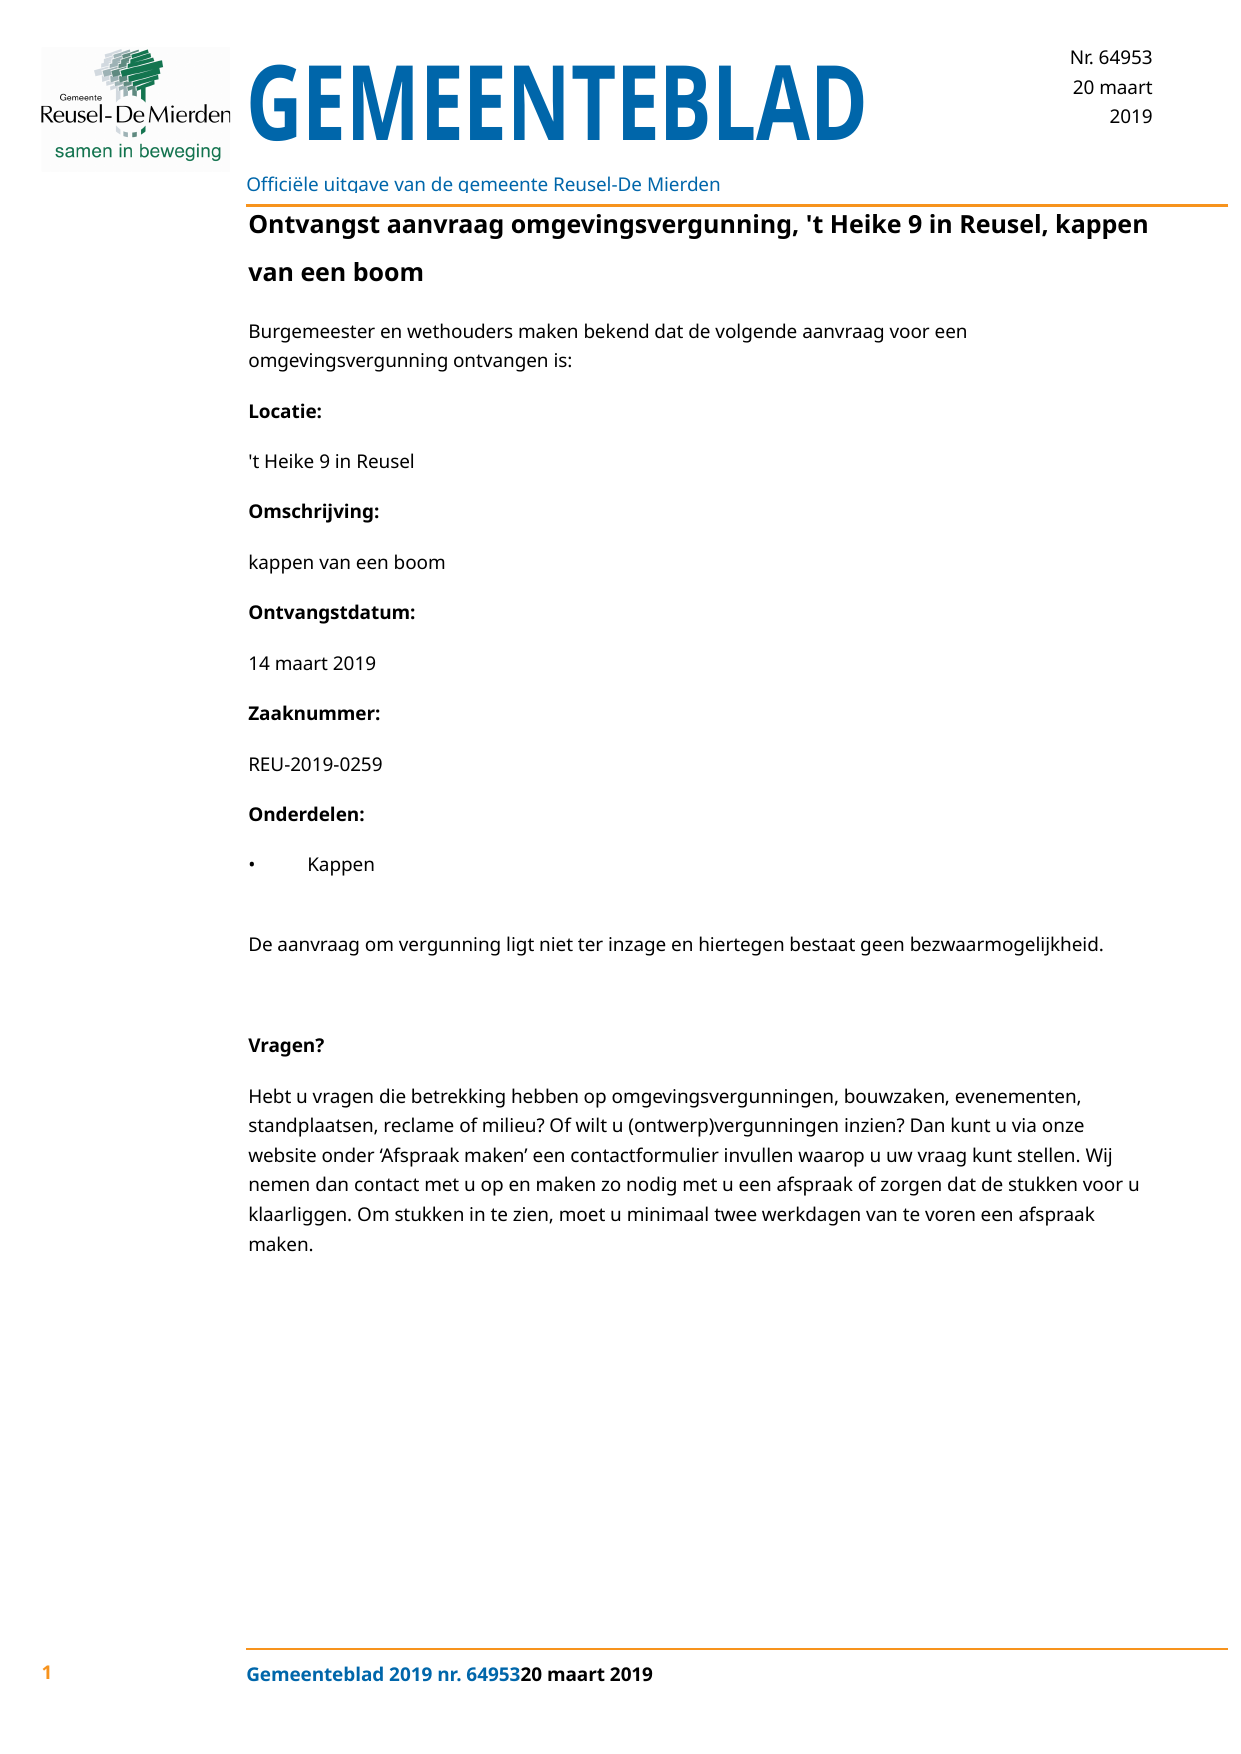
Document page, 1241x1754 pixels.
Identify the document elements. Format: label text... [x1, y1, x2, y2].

text Ontvangst aanvraag omgevingsvergunning, 't Heike 9 in Reusel, kappen van een boom [248, 207, 1152, 288]
text Omschrijving: [248, 499, 1152, 524]
text Ontvangstdatum: [248, 599, 1152, 625]
text Locatie: [248, 398, 1152, 424]
list Kappen [248, 852, 1152, 877]
text REU-2019-0259 [248, 751, 1152, 777]
text 't Heike 9 in Reusel [248, 448, 1152, 474]
picture [41, 47, 231, 172]
text Onderdelen: [248, 801, 1152, 827]
text Hebt u vragen die betrekking hebben op omgevingsvergunningen, bouwzaken, evenementen, standplaatsen, reclame of milieu? Of wilt u (ontwerp)vergunningen inzien? Dan kunt u via onze website onder ‘Afspraak maken’ een contactformulier invullen waarop u uw vraag kunt stellen. Wij nemen dan contact met u op en maken zo nodig met u een afspraak of zorgen dat de stukken voor u klaarliggen. Om stukken in te zien, moet u minimaal twee werkdagen van te voren een afspraak maken. [248, 1083, 1152, 1257]
text kappen van een boom [248, 549, 1152, 575]
text Zaaknummer: [248, 700, 1152, 726]
text 14 maart 2019 [248, 650, 1152, 676]
text Burgemeester en wethouders maken bekend dat de volgende aanvraag voor een omgevingsvergunning ontvangen is: [248, 318, 1152, 373]
text De aanvraag om vergunning ligt niet ter inzage en hiertegen bestaat geen bezwaarmogelijkheid. [248, 932, 1152, 957]
text Vragen? [248, 1032, 1152, 1058]
